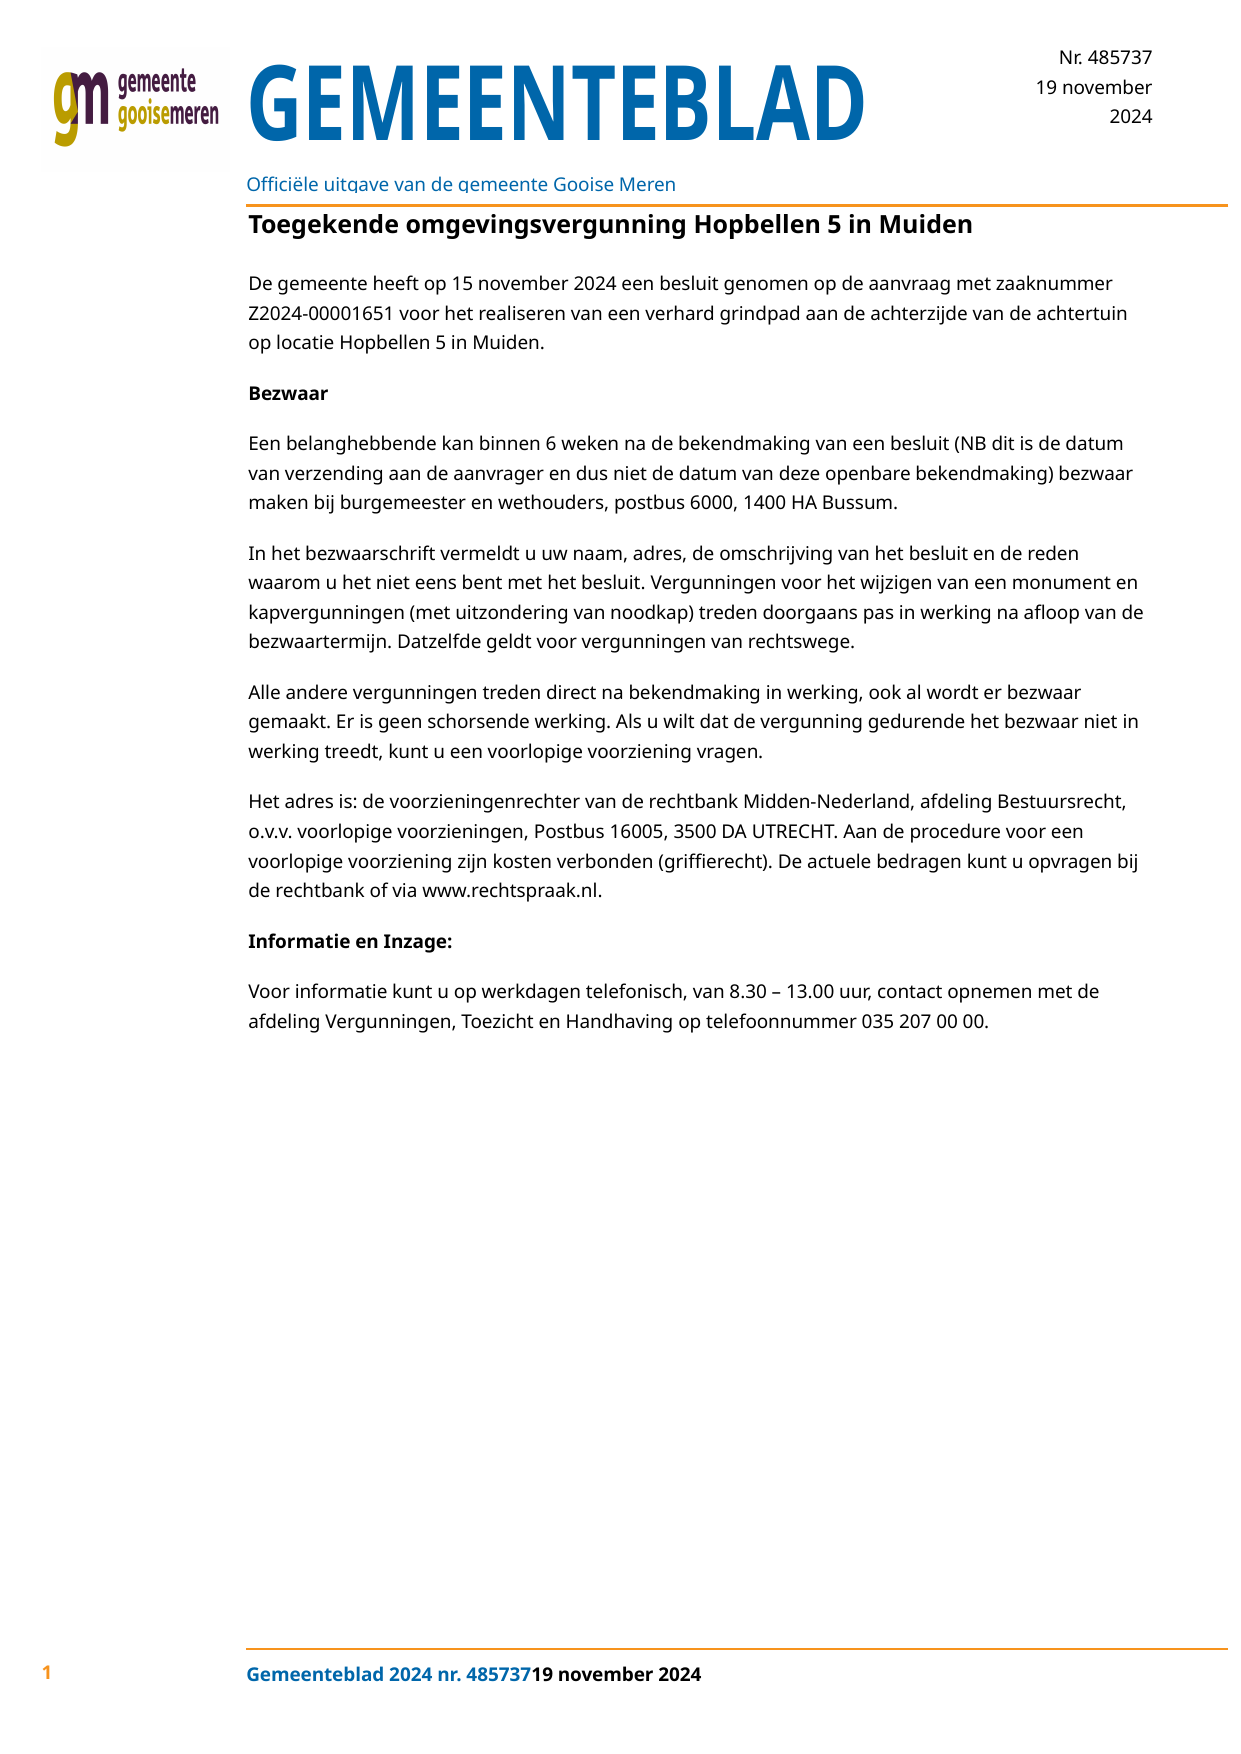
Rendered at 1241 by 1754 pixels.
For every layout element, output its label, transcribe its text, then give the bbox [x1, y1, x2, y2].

text De gemeente heeft op 15 november 2024 een besluit genomen op de aanvraag met zaaknummer Z2024-00001651 voor het realiseren van een verhard grindpad aan de achterzijde van de achtertuin op locatie Hopbellen 5 in Muiden. [248, 270, 1152, 355]
text In het bezwaarschrift vermeldt u uw naam, adres, de omschrijving van het besluit en de reden waarom u het niet eens bent met het besluit. Vergunningen voor het wijzigen van een monument en kapvergunningen (met uitzondering van noodkap) treden doorgaans pas in werking na afloop van de bezwaartermijn. Datzelfde geldt voor vergunningen van rechtswege. [248, 540, 1152, 654]
text Informatie en Inzage: [248, 928, 1152, 953]
text Alle andere vergunningen treden direct na bekendmaking in werking, ook al wordt er bezwaar gemaakt. Er is geen schorsende werking. Als u wilt dat de vergunning gedurende het bezwaar niet in werking treedt, kunt u een voorlopige voorziening vragen. [248, 679, 1152, 764]
text Voor informatie kunt u op werkdagen telefonisch, van 8.30 – 13.00 uur, contact opnemen met de afdeling Vergunningen, Toezicht en Handhaving op telefoonnummer 035 207 00 00. [248, 978, 1152, 1033]
text Bezwaar [248, 380, 1152, 406]
text Een belanghebbende kan binnen 6 weken na de bekendmaking van een besluit (NB dit is de datum van verzending aan de aanvrager en dus niet de datum van deze openbare bekendmaking) bezwaar maken bij burgemeester en wethouders, postbus 6000, 1400 HA Bussum. [248, 430, 1152, 515]
text Het adres is: de voorzieningenrechter van de rechtbank Midden-Nederland, afdeling Bestuursrecht, o.v.v. voorlopige voorzieningen, Postbus 16005, 3500 DA UTRECHT. Aan de procedure voor een voorlopige voorziening zijn kosten verbonden (griffierecht). De actuele bedragen kunt u opvragen bij de rechtbank of via www.rechtspraak.nl. [248, 789, 1152, 903]
text Toegekende omgevingsvergunning Hopbellen 5 in Muiden [248, 207, 1152, 241]
picture [41, 47, 231, 172]
